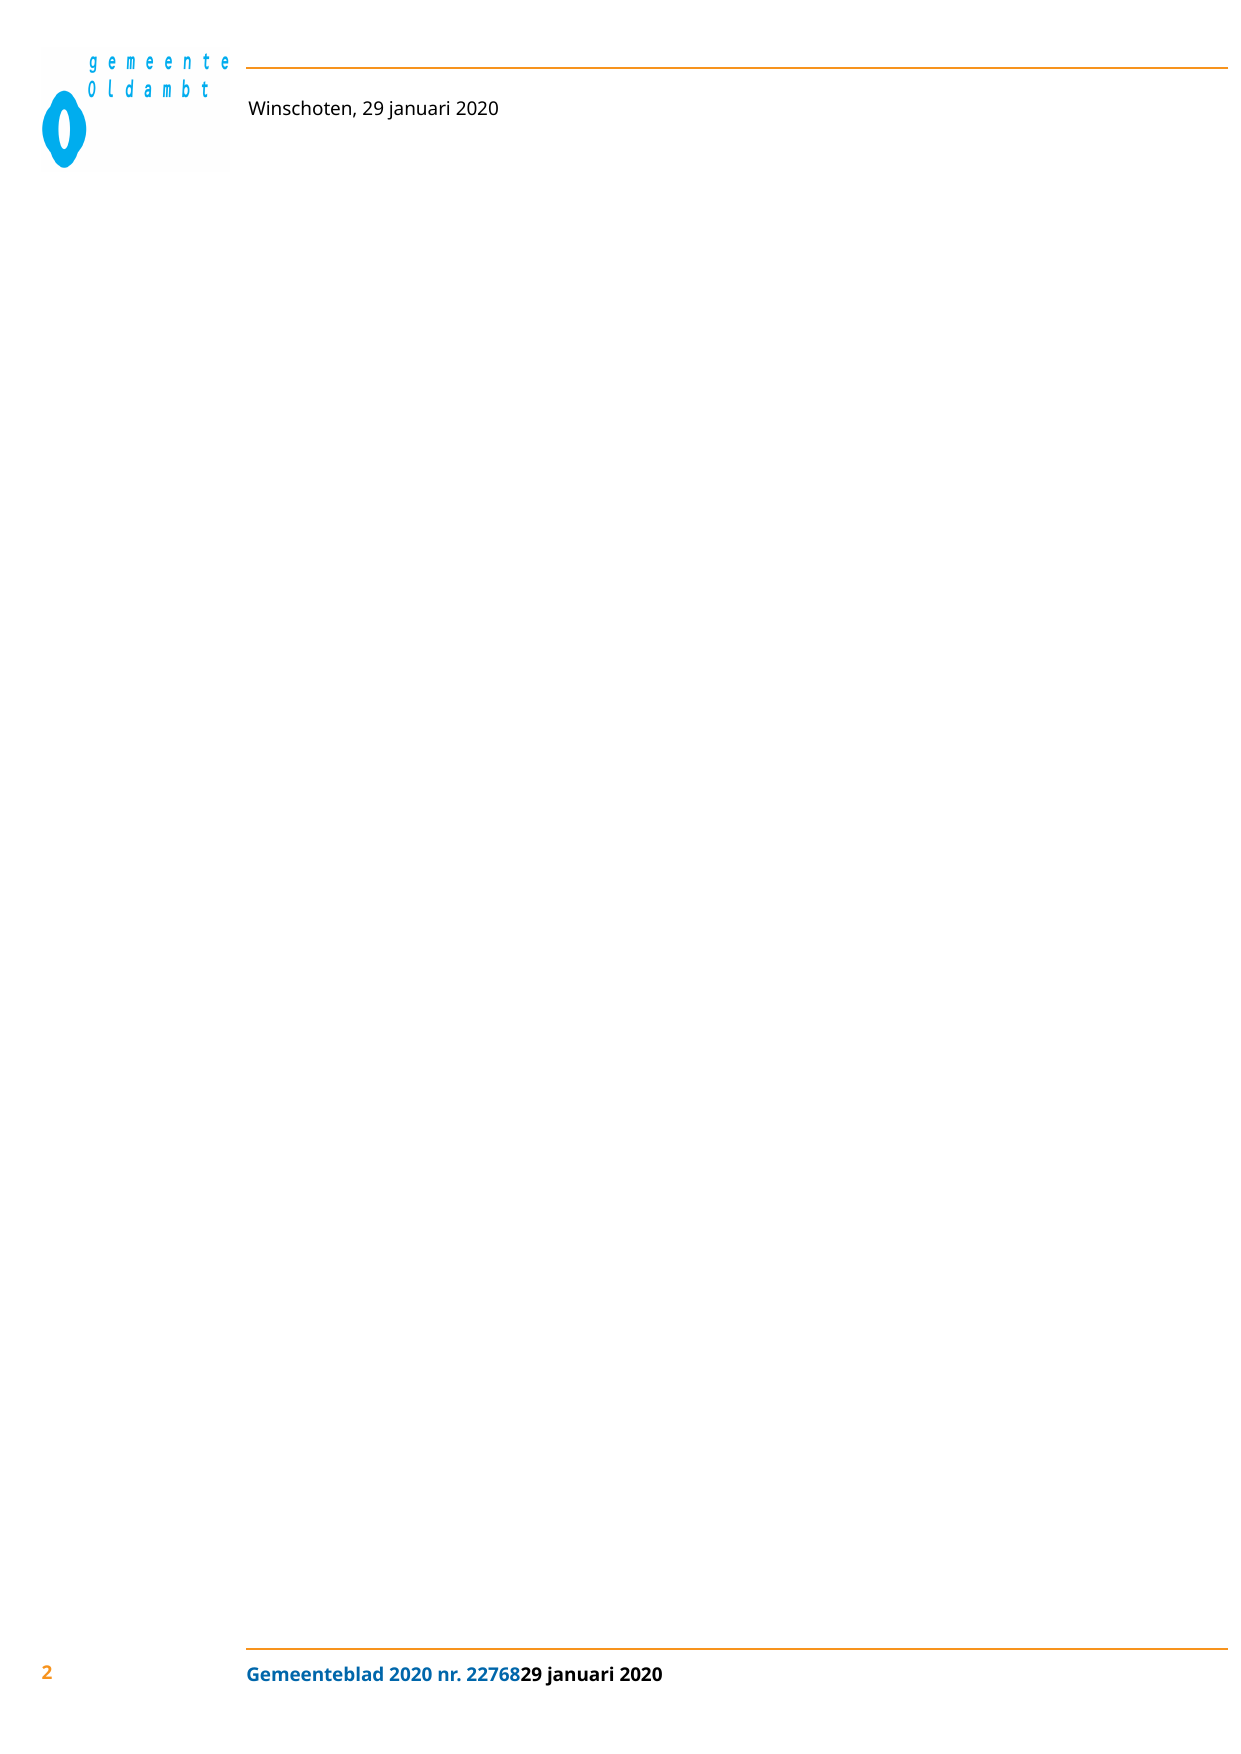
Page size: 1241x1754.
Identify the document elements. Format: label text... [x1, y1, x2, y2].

picture [41, 47, 231, 172]
text Winschoten, 29 januari 2020 [248, 95, 1152, 121]
